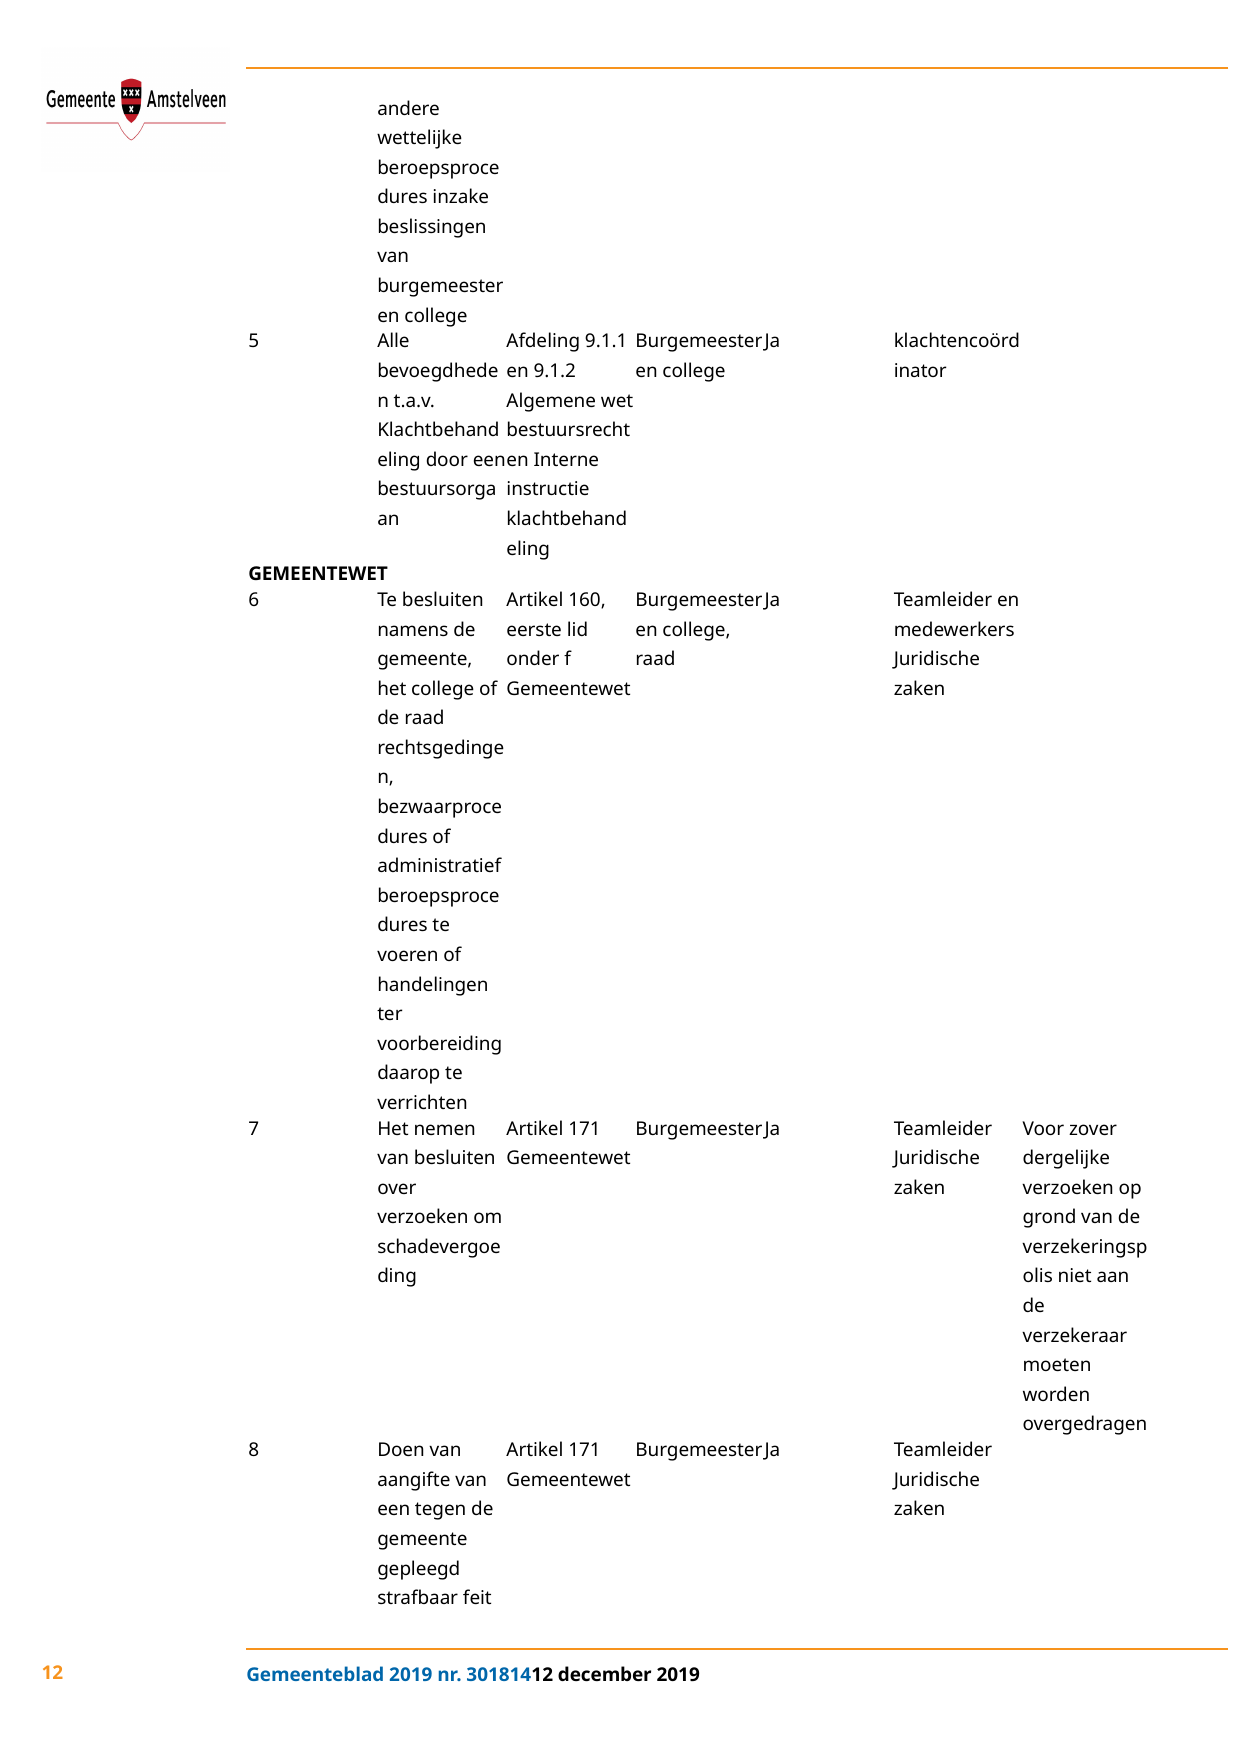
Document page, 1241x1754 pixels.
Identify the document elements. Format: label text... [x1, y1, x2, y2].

table_cell Te besluiten namens de gemeente, het college of de raad rechtsgedingen, bezwaarprocedures of administratief beroepsprocedures te voeren of handelingen ter voorbereiding daarop te verrichten [377, 586, 506, 1115]
table_cell Burgemeester [635, 1436, 764, 1610]
table_cell Ja [764, 1115, 893, 1436]
table_cell Artikel 171 Gemeentewet [506, 1115, 635, 1436]
table_cell [635, 95, 764, 328]
table_cell Burgemeester en college [635, 328, 764, 560]
picture [41, 47, 231, 172]
table_cell GEMEENTEWET [248, 560, 1152, 586]
table_cell 5 [248, 328, 377, 560]
table_cell Ja [764, 328, 893, 560]
table_cell Burgemeester [635, 1115, 764, 1436]
table_cell Afdeling 9.1.1 en 9.1.2 Algemene wet bestuursrecht en Interne instructie klachtbehandeling [506, 328, 635, 560]
table_cell 6 [248, 586, 377, 1115]
table_cell Teamleider Juridische zaken [894, 1115, 1022, 1436]
table_cell Ja [764, 1436, 893, 1610]
table_cell [764, 95, 893, 328]
table_cell klachtencoördinator [894, 328, 1022, 560]
table_cell [1023, 95, 1152, 328]
table_cell [506, 95, 635, 328]
table_cell 7 [248, 1115, 377, 1436]
table_cell Ja [764, 586, 893, 1115]
table_cell Teamleider Juridische zaken [894, 1436, 1022, 1610]
table_cell 8 [248, 1436, 377, 1610]
table_cell Teamleider en medewerkers Juridische zaken [894, 586, 1022, 1115]
table_cell Artikel 160, eerste lid onder f Gemeentewet [506, 586, 635, 1115]
table_cell andere wettelijke beroepsprocedures inzake beslissingen van burgemeester en college [377, 95, 506, 328]
table_cell Voor zover dergelijke verzoeken op grond van de verzekeringspolis niet aan de verzekeraar moeten worden overgedragen [1023, 1115, 1152, 1436]
table_cell Het nemen van besluiten over verzoeken om schadevergoeding [377, 1115, 506, 1436]
table_cell [1023, 1436, 1152, 1610]
table_cell Artikel 171 Gemeentewet [506, 1436, 635, 1610]
table_cell [248, 95, 377, 328]
table_cell Burgemeester en college, raad [635, 586, 764, 1115]
table_cell [1023, 328, 1152, 560]
table_cell [1023, 586, 1152, 1115]
table_cell Doen van aangifte van een tegen de gemeente gepleegd strafbaar feit [377, 1436, 506, 1610]
table_cell [894, 95, 1022, 328]
table_cell Alle bevoegdheden t.a.v. Klachtbehandeling door een bestuursorgaan [377, 328, 506, 560]
